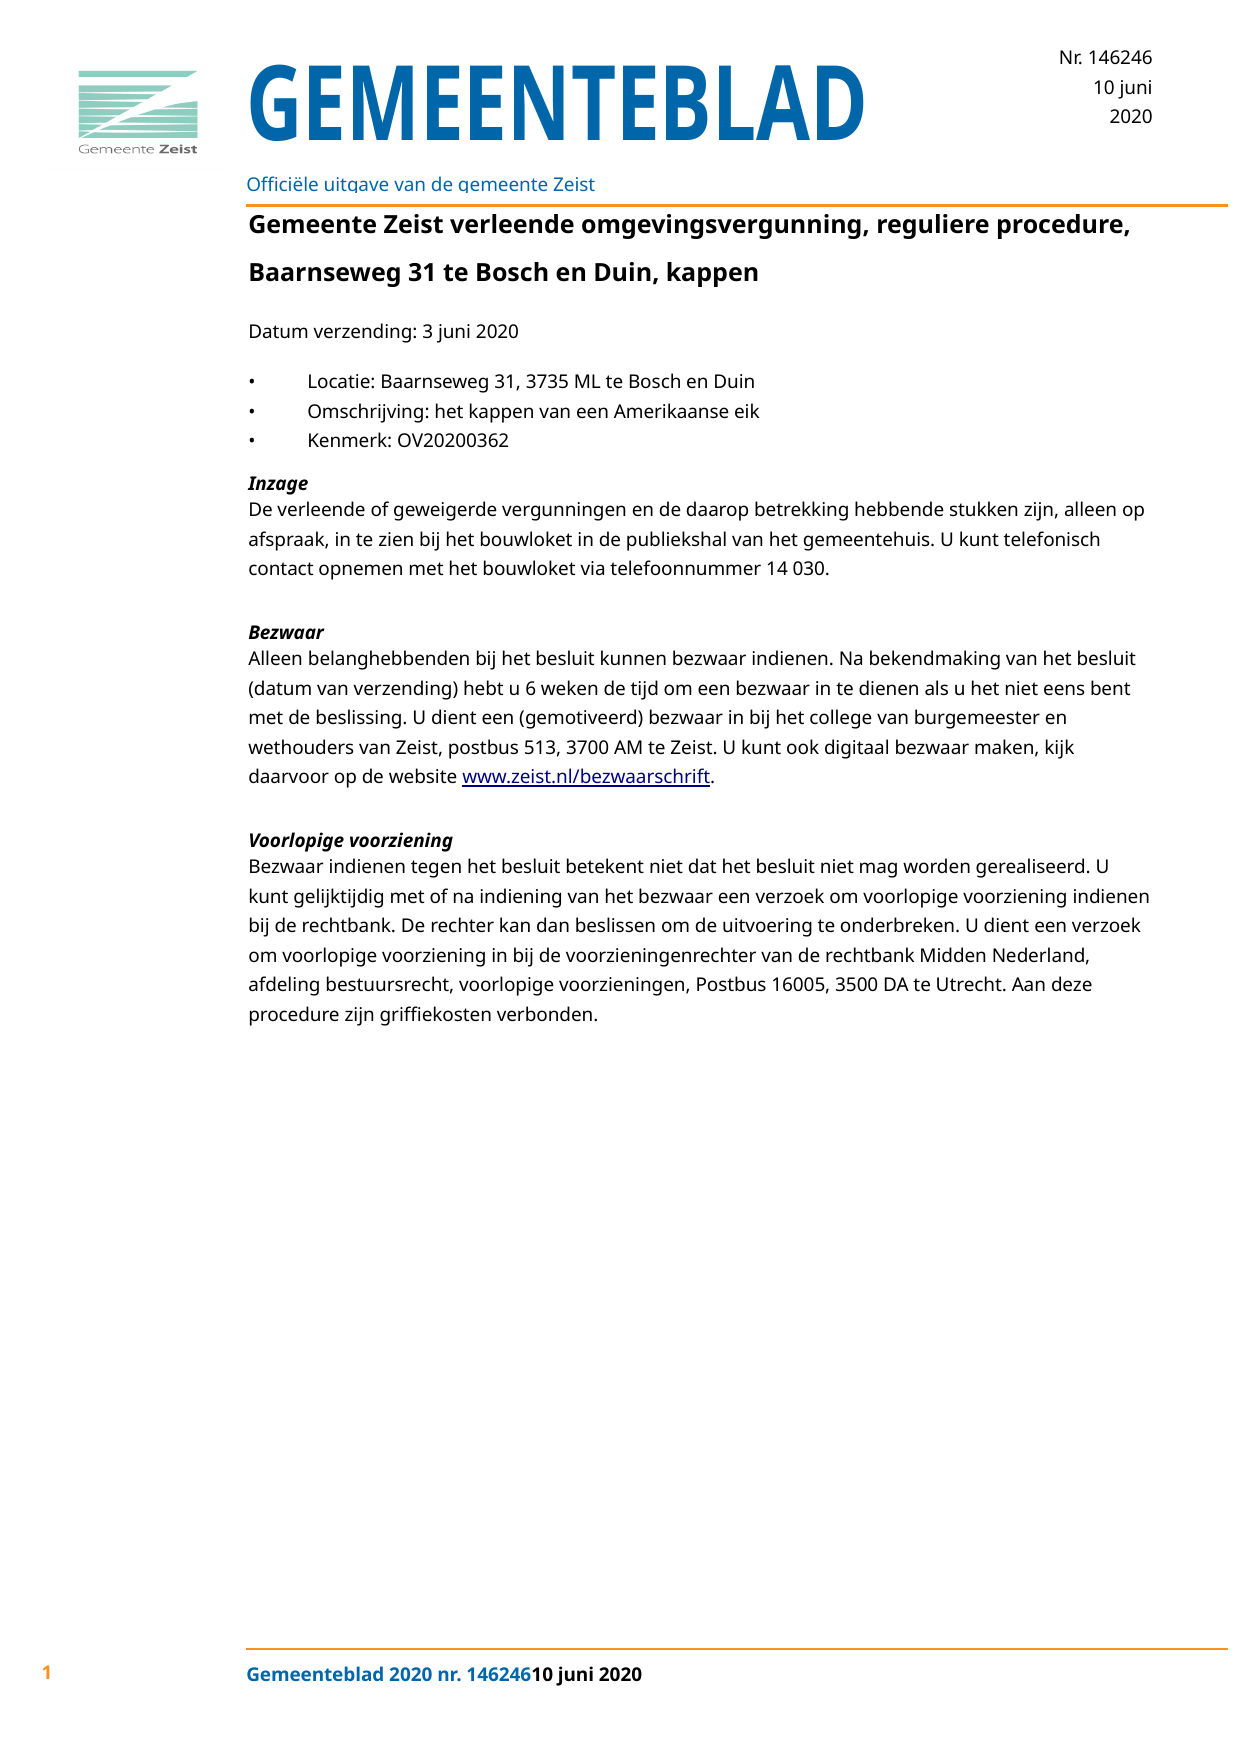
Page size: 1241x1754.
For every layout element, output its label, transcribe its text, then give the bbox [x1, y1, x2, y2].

picture [41, 47, 231, 172]
list Locatie: Baarnseweg 31, 3735 ML te Bosch en Duin [248, 368, 1152, 394]
text Bezwaar indienen tegen het besluit betekent niet dat het besluit niet mag worden gerealiseerd. U kunt gelijktijdig met of na indiening van het bezwaar een verzoek om voorlopige voorziening indienen bij de rechtbank. De rechter kan dan beslissen om de uitvoering te onderbreken. U dient een verzoek om voorlopige voorziening in bij de voorzieningenrechter van de rechtbank Midden Nederland, afdeling bestuursrecht, voorlopige voorzieningen, Postbus 16005, 3500 DA te Utrecht. Aan deze procedure zijn griffiekosten verbonden. [248, 853, 1152, 1027]
text Voorlopige voorziening [248, 827, 1152, 853]
text Inzage [248, 471, 1152, 496]
text Alleen belanghebbenden bij het besluit kunnen bezwaar indienen. Na bekendmaking van het besluit (datum van verzending) hebt u 6 weken de tijd om een bezwaar in te dienen als u het niet eens bent met de beslissing. U dient een (gemotiveerd) bezwaar in bij het college van burgemeester en wethouders van Zeist, postbus 513, 3700 AM te Zeist. U kunt ook digitaal bezwaar maken, kijk daarvoor op de website www.zeist.nl/bezwaarschrift. [248, 645, 1152, 789]
text Bezwaar [248, 619, 1152, 645]
list Omschrijving: het kappen van een Amerikaanse eik [248, 398, 1152, 424]
text Gemeente Zeist verleende omgevingsvergunning, reguliere procedure, Baarnseweg 31 te Bosch en Duin, kappen [248, 207, 1152, 288]
list Kenmerk: OV20200362 [248, 427, 1152, 453]
text Datum verzending: 3 juni 2020 [248, 318, 1152, 344]
text De verleende of geweigerde vergunningen en de daarop betrekking hebbende stukken zijn, alleen op afspraak, in te zien bij het bouwloket in de publiekshal van het gemeentehuis. U kunt telefonisch contact opnemen met het bouwloket via telefoonnummer 14 030. [248, 496, 1152, 581]
